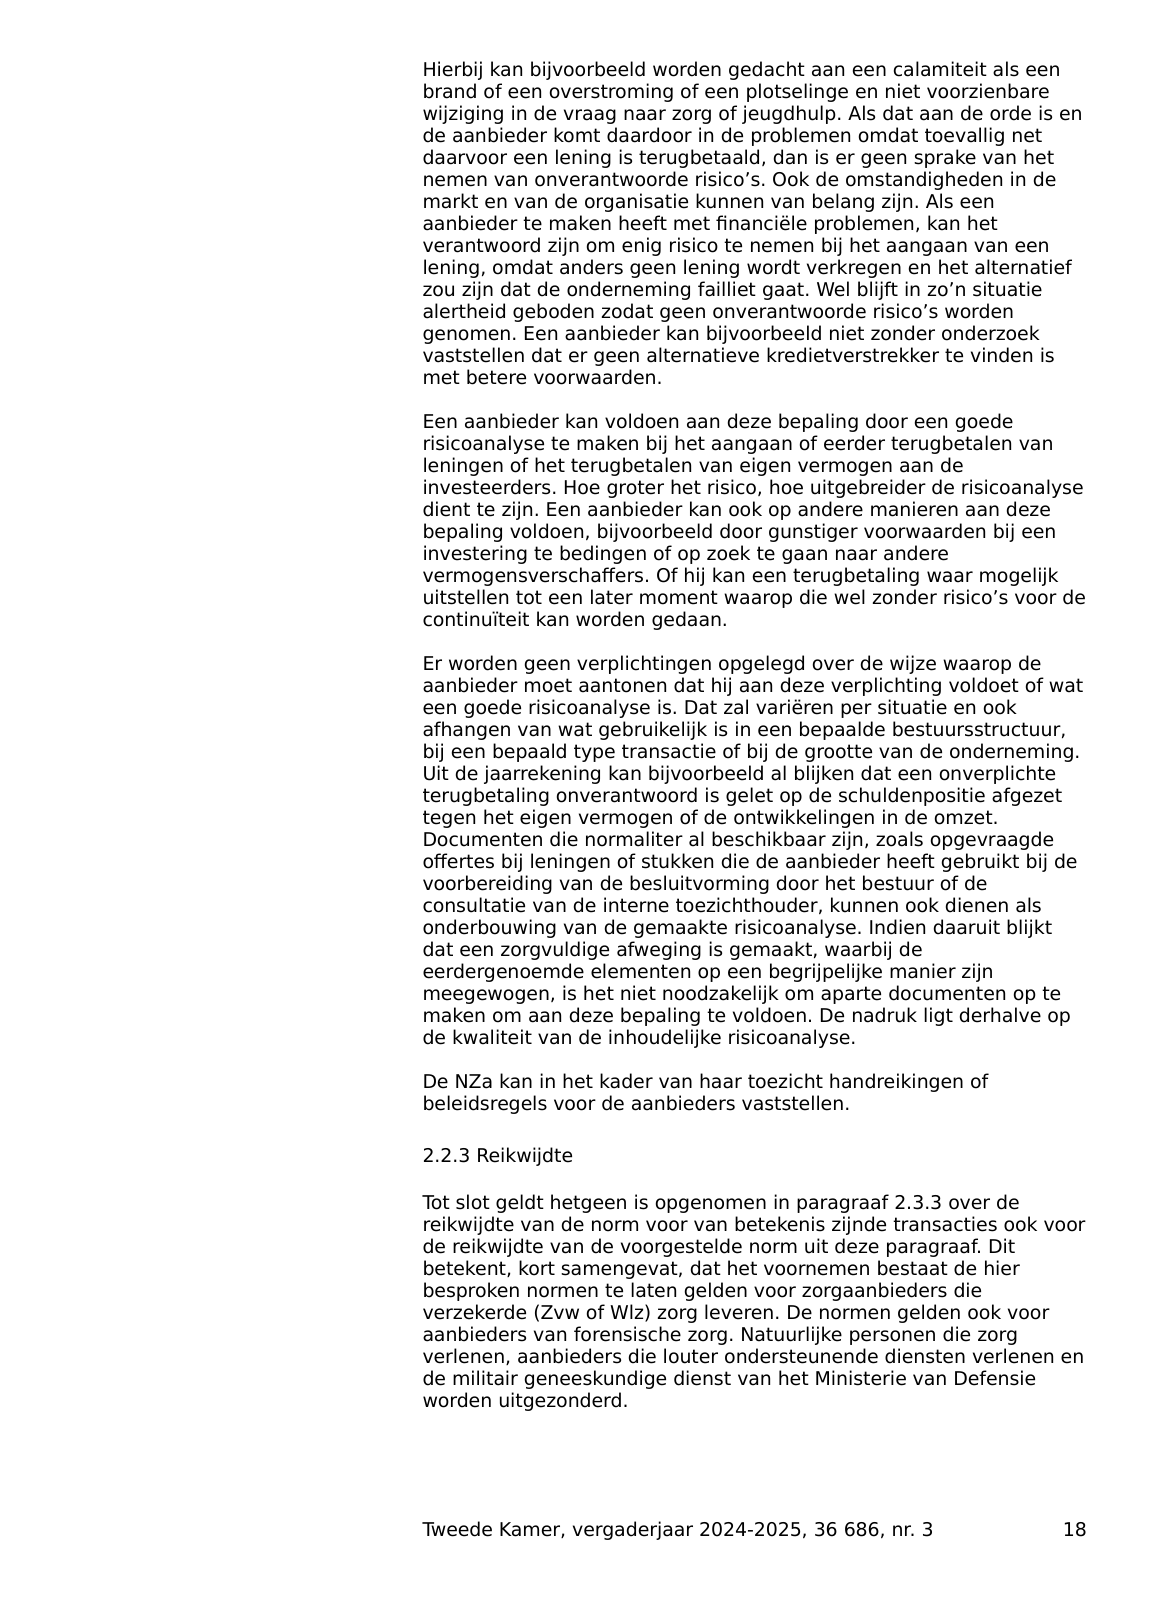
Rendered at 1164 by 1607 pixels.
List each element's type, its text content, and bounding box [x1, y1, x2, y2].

text De NZa kan in het kader van haar toezicht handreikingen of beleidsregels voor de aanbieders vaststellen. [422, 1071, 1087, 1115]
text Er worden geen verplichtingen opgelegd over de wijze waarop de aanbieder moet aantonen dat hij aan deze verplichting voldoet of wat een goede risicoanalyse is. Dat zal variëren per situatie en ook afhangen van wat gebruikelijk is in een bepaalde bestuursstructuur, bij een bepaald type transactie of bij de grootte van de onderneming. Uit de jaarrekening kan bijvoorbeeld al blijken dat een onverplichte terugbetaling onverantwoord is gelet op de schuldenpositie afgezet tegen het eigen vermogen of de ontwikkelingen in de omzet. Documenten die normaliter al beschikbaar zijn, zoals opgevraagde offertes bij leningen of stukken die de aanbieder heeft gebruikt bij de voorbereiding van de besluitvorming door het bestuur of de consultatie van de interne toezichthouder, kunnen ook dienen als onderbouwing van de gemaakte risicoanalyse. Indien daaruit blijkt dat een zorgvuldige afweging is gemaakt, waarbij de eerdergenoemde elementen op een begrijpelijke manier zijn meegewogen, is het niet noodzakelijk om aparte documenten op te maken om aan deze bepaling te voldoen. De nadruk ligt derhalve op de kwaliteit van de inhoudelijke risicoanalyse. [422, 653, 1087, 1048]
subtitle 2.2.3 Reikwijdte [422, 1145, 1087, 1167]
text Hierbij kan bijvoorbeeld worden gedacht aan een calamiteit als een brand of een overstroming of een plotselinge en niet voorzienbare wijziging in de vraag naar zorg of jeugdhulp. Als dat aan de orde is en de aanbieder komt daardoor in de problemen omdat toevallig net daarvoor een lening is terugbetaald, dan is er geen sprake van het nemen van onverantwoorde risico’s. Ook de omstandigheden in de markt en van de organisatie kunnen van belang zijn. Als een aanbieder te maken heeft met financiële problemen, kan het verantwoord zijn om enig risico te nemen bij het aangaan van een lening, omdat anders geen lening wordt verkregen en het alternatief zou zijn dat de onderneming failliet gaat. Wel blijft in zo’n situatie alertheid geboden zodat geen onverantwoorde risico’s worden genomen. Een aanbieder kan bijvoorbeeld niet zonder onderzoek vaststellen dat er geen alternatieve kredietverstrekker te vinden is met betere voorwaarden. [422, 59, 1087, 389]
text Tot slot geldt hetgeen is opgenomen in paragraaf 2.3.3 over de reikwijdte van de norm voor van betekenis zijnde transacties ook voor de reikwijdte van de voorgestelde norm uit deze paragraaf. Dit betekent, kort samengevat, dat het voornemen bestaat de hier besproken normen te laten gelden voor zorgaanbieders die verzekerde (Zvw of Wlz) zorg leveren. De normen gelden ook voor aanbieders van forensische zorg. Natuurlijke personen die zorg verlenen, aanbieders die louter ondersteunende diensten verlenen en de militair geneeskundige dienst van het Ministerie van Defensie worden uitgezonderd. [422, 1192, 1087, 1411]
text Een aanbieder kan voldoen aan deze bepaling door een goede risicoanalyse te maken bij het aangaan of eerder terugbetalen van leningen of het terugbetalen van eigen vermogen aan de investeerders. Hoe groter het risico, hoe uitgebreider de risicoanalyse dient te zijn. Een aanbieder kan ook op andere manieren aan deze bepaling voldoen, bijvoorbeeld door gunstiger voorwaarden bij een investering te bedingen of op zoek te gaan naar andere vermogensverschaffers. Of hij kan een terugbetaling waar mogelijk uitstellen tot een later moment waarop die wel zonder risico’s voor de continuïteit kan worden gedaan. [422, 411, 1087, 631]
